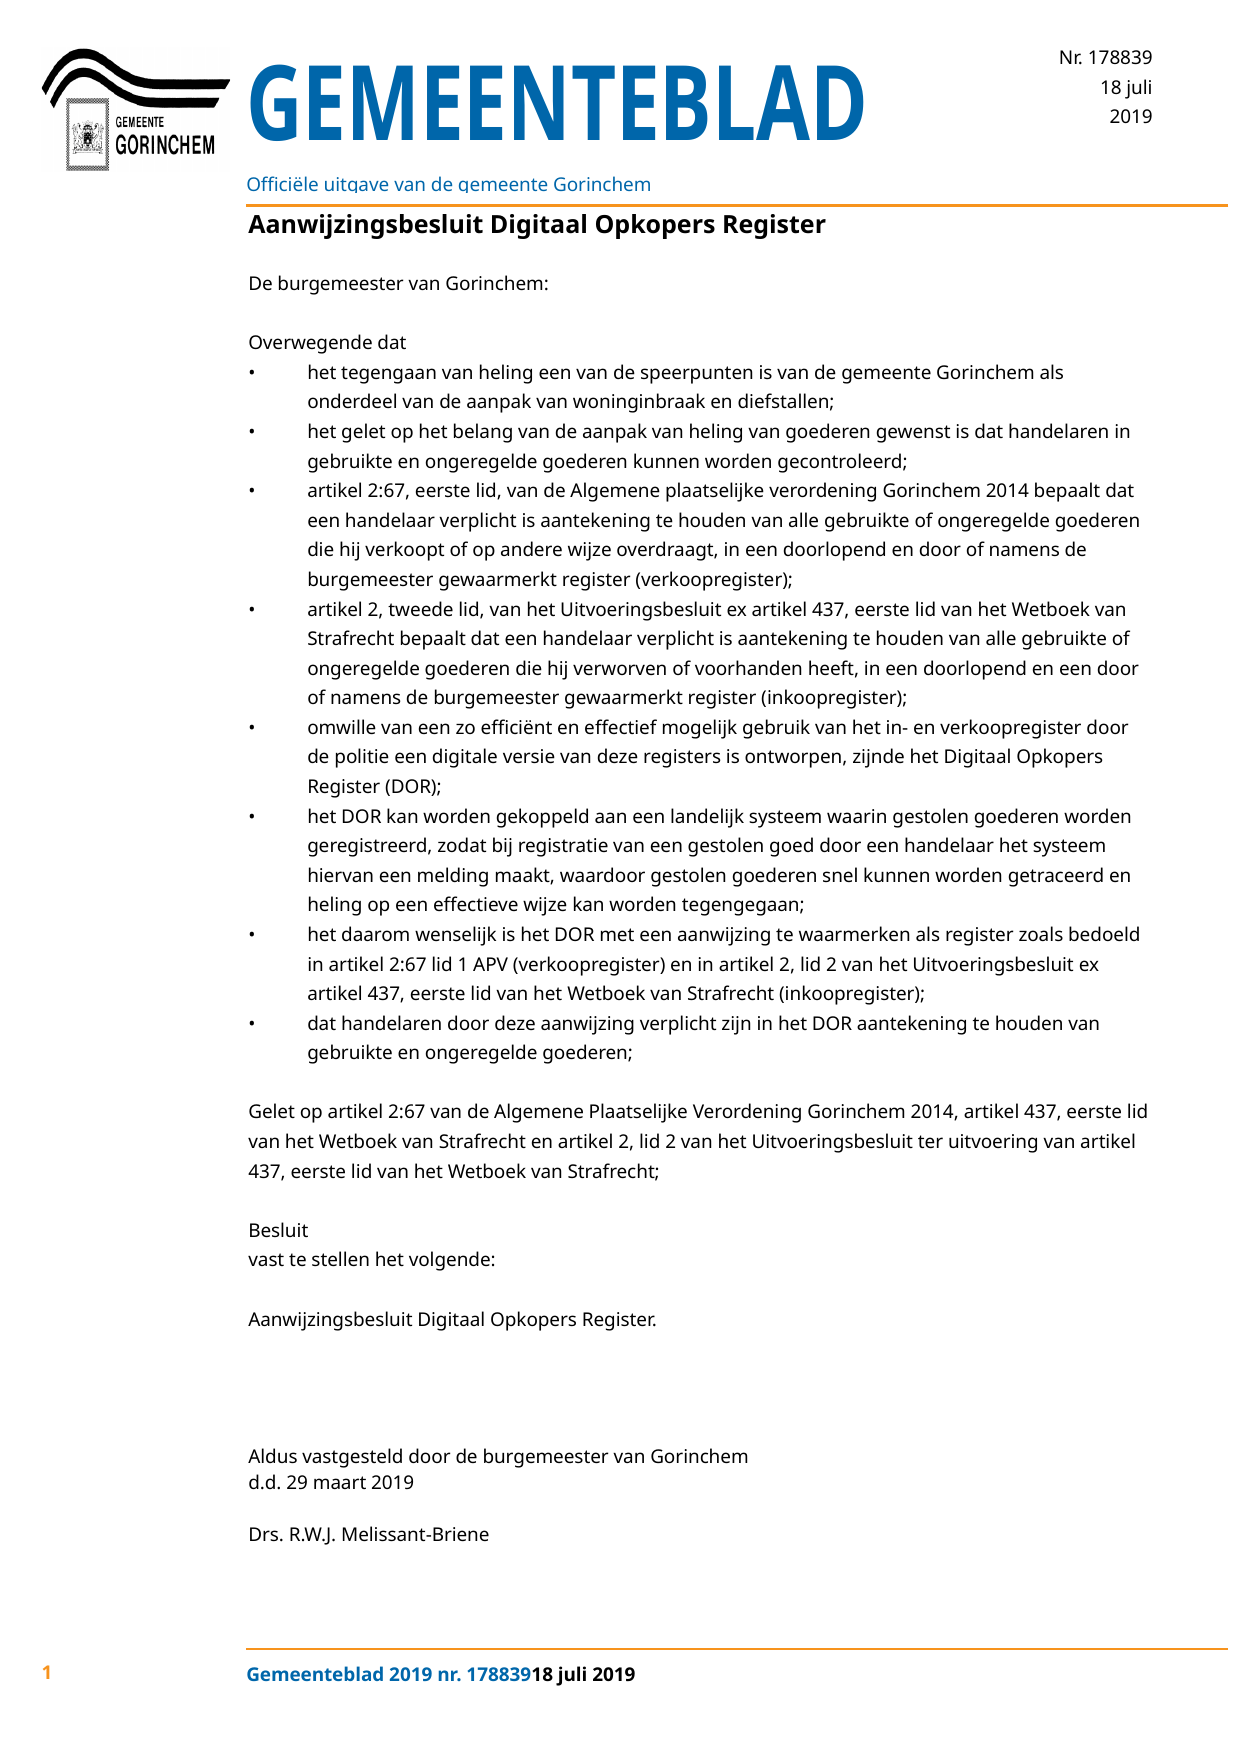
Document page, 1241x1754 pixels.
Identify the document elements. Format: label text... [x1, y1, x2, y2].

list het DOR kan worden gekoppeld aan een landelijk systeem waarin gestolen goederen worden geregistreerd, zodat bij registratie van een gestolen goed door een handelaar het systeem hiervan een melding maakt, waardoor gestolen goederen snel kunnen worden getraceerd en heling op een effectieve wijze kan worden tegengegaan; [248, 803, 1152, 917]
text Besluit [248, 1217, 1152, 1243]
list dat handelaren door deze aanwijzing verplicht zijn in het DOR aantekening te houden van gebruikte en ongeregelde goederen; [248, 1010, 1152, 1065]
text Gelet op artikel 2:67 van de Algemene Plaatselijke Verordening Gorinchem 2014, artikel 437, eerste lid van het Wetboek van Strafrecht en artikel 2, lid 2 van het Uitvoeringsbesluit ter uitvoering van artikel 437, eerste lid van het Wetboek van Strafrecht; [248, 1099, 1152, 1183]
text De burgemeester van Gorinchem: [248, 270, 1152, 296]
list het gelet op het belang van de aanpak van heling van goederen gewenst is dat handelaren in gebruikte en ongeregelde goederen kunnen worden gecontroleerd; [248, 418, 1152, 473]
list artikel 2, tweede lid, van het Uitvoeringsbesluit ex artikel 437, eerste lid van het Wetboek van Strafrecht bepaalt dat een handelaar verplicht is aantekening te houden van alle gebruikte of ongeregelde goederen die hij verworven of voorhanden heeft, in een doorlopend en een door of namens de burgemeester gewaarmerkt register (inkoopregister); [248, 596, 1152, 710]
list het tegengaan van heling een van de speerpunten is van de gemeente Gorinchem als onderdeel van de aanpak van woninginbraak en diefstallen; [248, 359, 1152, 414]
list artikel 2:67, eerste lid, van de Algemene plaatselijke verordening Gorinchem 2014 bepaalt dat een handelaar verplicht is aantekening te houden van alle gebruikte of ongeregelde goederen die hij verkoopt of op andere wijze overdraagt, in een doorlopend en door of namens de burgemeester gewaarmerkt register (verkoopregister); [248, 477, 1152, 592]
picture [41, 47, 231, 172]
text Drs. R.W.J. Melissant-Briene [248, 1521, 1152, 1547]
text Aanwijzingsbesluit Digitaal Opkopers Register. [248, 1306, 1152, 1331]
text d.d. 29 maart 2019 [248, 1469, 1152, 1495]
text vast te stellen het volgende: [248, 1247, 1152, 1272]
list omwille van een zo efficiënt en effectief mogelijk gebruik van het in- en verkoopregister door de politie een digitale versie van deze registers is ontworpen, zijnde het Digitaal Opkopers Register (DOR); [248, 714, 1152, 799]
text Aldus vastgesteld door de burgemeester van Gorinchem [248, 1444, 1152, 1469]
list het daarom wenselijk is het DOR met een aanwijzing te waarmerken als register zoals bedoeld in artikel 2:67 lid 1 APV (verkoopregister) en in artikel 2, lid 2 van het Uitvoeringsbesluit ex artikel 437, eerste lid van het Wetboek van Strafrecht (inkoopregister); [248, 921, 1152, 1006]
text Aanwijzingsbesluit Digitaal Opkopers Register [248, 207, 1152, 241]
text Overwegende dat [248, 329, 1152, 355]
